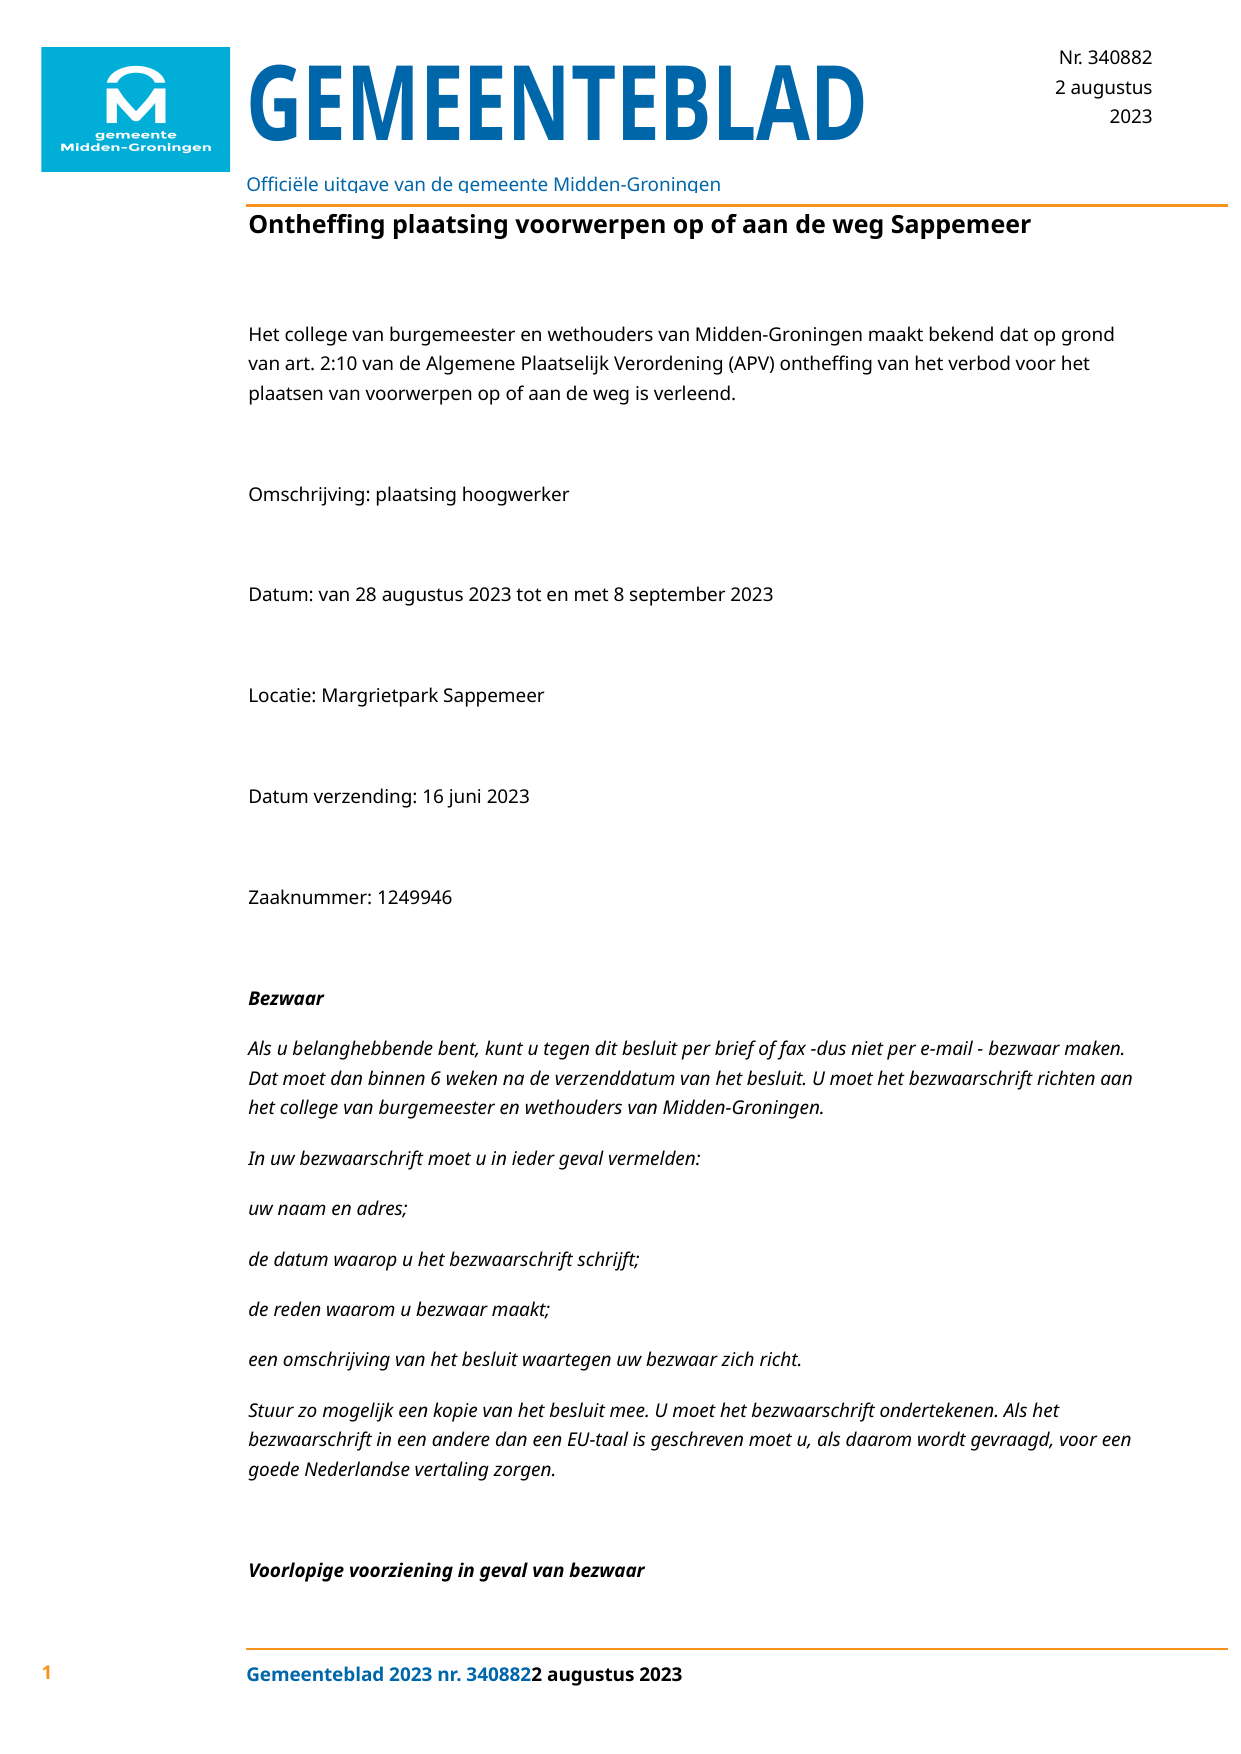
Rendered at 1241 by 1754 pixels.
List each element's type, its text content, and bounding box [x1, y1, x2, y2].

text uw naam en adres; [248, 1195, 1152, 1221]
picture [108, 66, 164, 82]
text Stuur zo mogelijk een kopie van het besluit mee. U moet het bezwaarschrift ondertekenen. Als het bezwaarschrift in een andere dan een EU-taal is geschreven moet u, als daarom wordt gevraagd, voor een goede Nederlandse vertaling zorgen. [248, 1397, 1152, 1482]
picture [107, 89, 165, 122]
text Zaaknummer: 1249946 [248, 884, 1152, 910]
text de reden waarom u bezwaar maakt; [248, 1296, 1152, 1322]
text Ontheffing plaatsing voorwerpen op of aan de weg Sappemeer [248, 207, 1152, 241]
text Het college van burgemeester en wethouders van Midden-Groningen maakt bekend dat op grond van art. 2:10 van de Algemene Plaatselijk Verordening (APV) ontheffing van het verbod voor het plaatsen van voorwerpen op of aan de weg is verleend. [248, 321, 1152, 406]
text In uw bezwaarschrift moet u in ieder geval vermelden: [248, 1145, 1152, 1171]
text de datum waarop u het bezwaarschrift schrijft; [248, 1246, 1152, 1271]
picture [184, 146, 190, 153]
text Datum verzending: 16 juni 2023 [248, 783, 1152, 809]
text Datum: van 28 augustus 2023 tot en met 8 september 2023 [248, 582, 1152, 607]
text Voorlopige voorziening in geval van bezwaar [248, 1557, 1152, 1583]
text Locatie: Margrietpark Sappemeer [248, 682, 1152, 708]
text Bezwaar [248, 985, 1152, 1011]
text een omschrijving van het besluit waartegen uw bezwaar zich richt. [248, 1347, 1152, 1372]
text Als u belanghebbende bent, kunt u tegen dit besluit per brief of fax -dus niet per e-mail - bezwaar maken. Dat moet dan binnen 6 weken na de verzenddatum van het besluit. U moet het bezwaarschrift richten aan het college van burgemeester en wethouders van Midden-Groningen. [248, 1035, 1152, 1120]
text Omschrijving: plaatsing hoogwerker [248, 481, 1152, 506]
